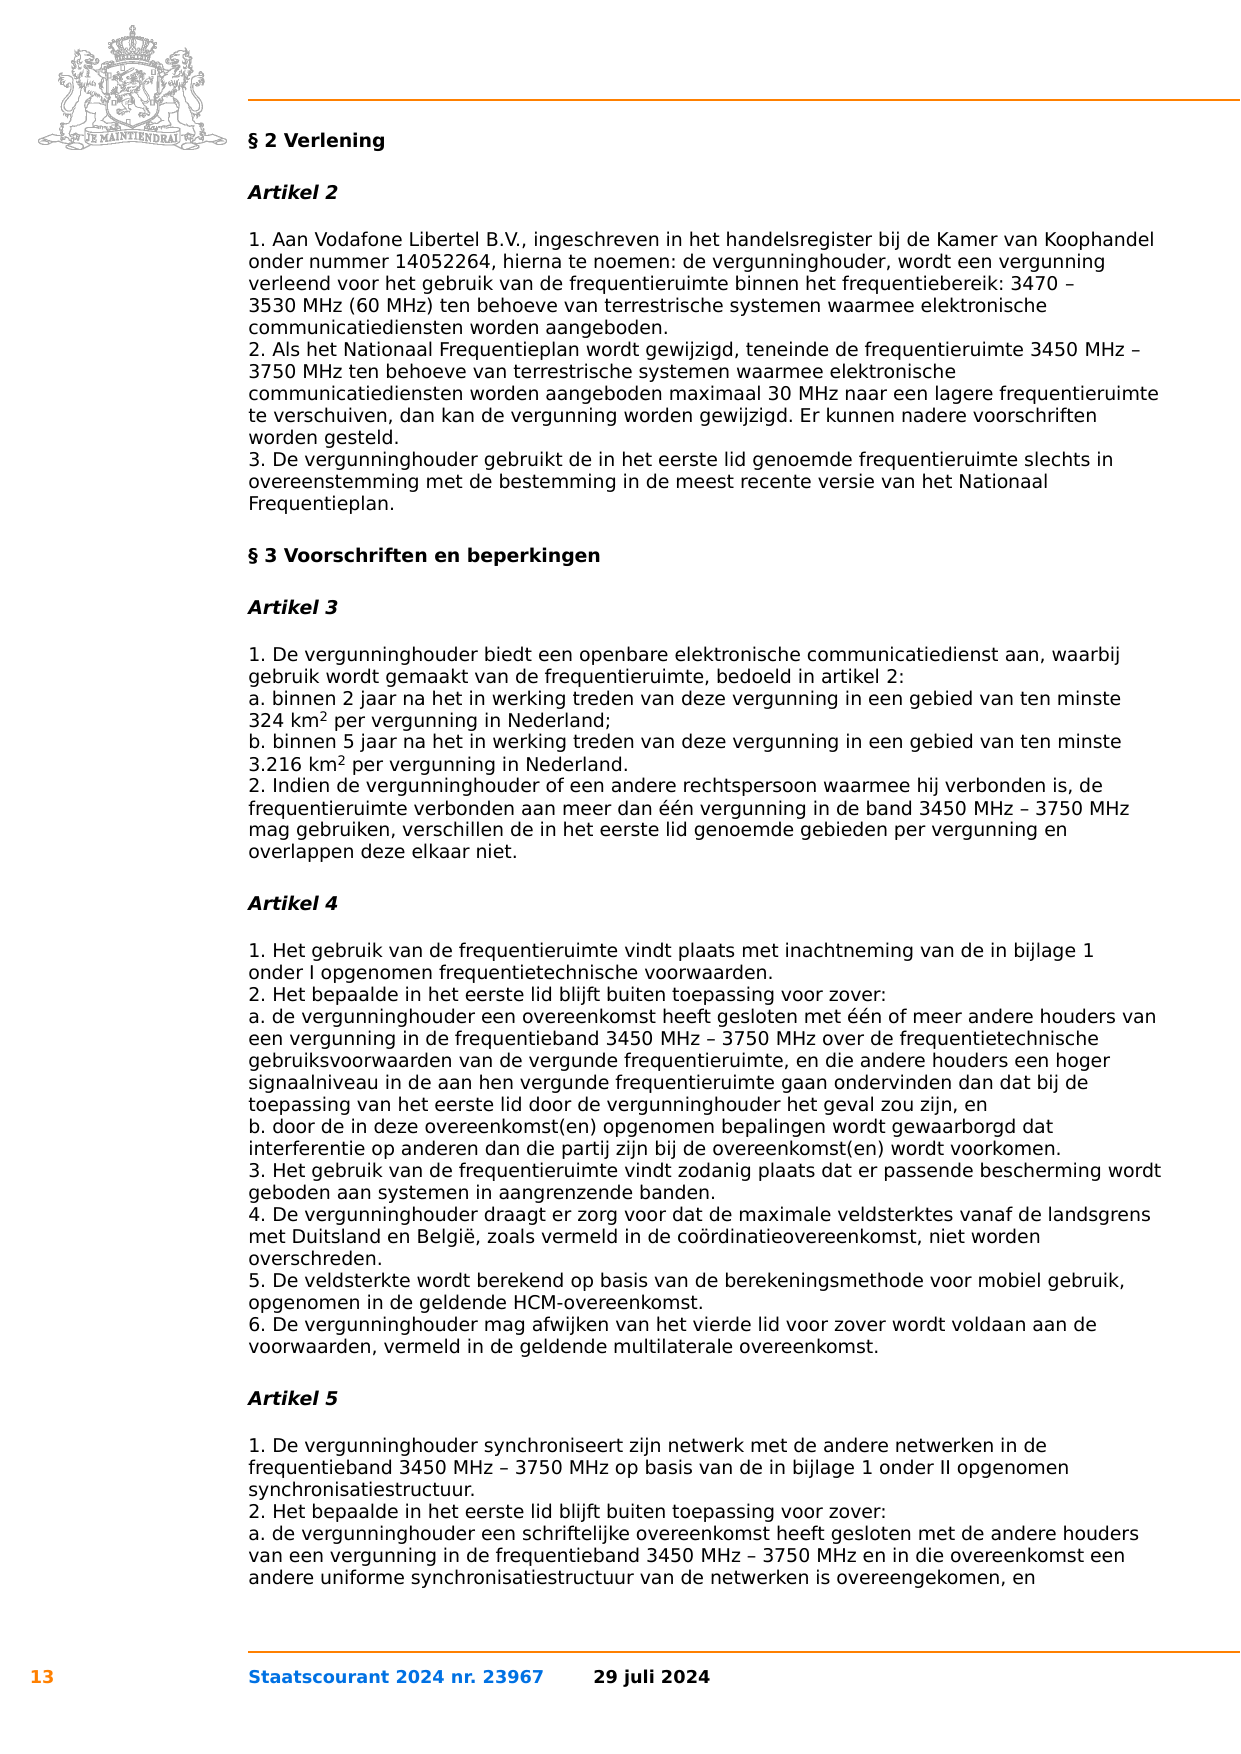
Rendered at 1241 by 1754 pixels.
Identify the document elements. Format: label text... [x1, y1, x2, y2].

text 1. De vergunninghouder biedt een openbare elektronische communicatiedienst aan, waarbij gebruik wordt gemaakt van de frequentieruimte, bedoeld in artikel 2: [248, 643, 1163, 687]
text 2. Het bepaalde in het eerste lid blijft buiten toepassing voor zover: [248, 984, 1163, 1006]
text 1. De vergunninghouder synchroniseert zijn netwerk met de andere netwerken in de frequentieband 3450 MHz – 3750 MHz op basis van de in bijlage 1 onder II opgenomen synchronisatiestructuur. [248, 1435, 1163, 1501]
text 1. Aan Vodafone Libertel B.V., ingeschreven in het handelsregister bij de Kamer van Koophandel onder nummer 14052264, hierna te noemen: de vergunninghouder, wordt een vergunning verleend voor het gebruik van de frequentieruimte binnen het frequentiebereik: 3470 – 3530 MHz (60 MHz) ten behoeve van terrestrische systemen waarmee elektronische communicatiediensten worden aangeboden. [248, 229, 1163, 339]
subtitle Artikel 5 [248, 1388, 1163, 1410]
text 3. Het gebruik van de frequentieruimte vindt zodanig plaats dat er passende bescherming wordt geboden aan systemen in aangrenzende banden. [248, 1160, 1163, 1204]
text 4. De vergunninghouder draagt er zorg voor dat de maximale veldsterktes vanaf de landsgrens met Duitsland en België, zoals vermeld in de coördinatieovereenkomst, niet worden overschreden. [248, 1204, 1163, 1270]
text 2. Het bepaalde in het eerste lid blijft buiten toepassing voor zover: [248, 1501, 1163, 1523]
text 6. De vergunninghouder mag afwijken van het vierde lid voor zover wordt voldaan aan de voorwaarden, vermeld in de geldende multilaterale overeenkomst. [248, 1314, 1163, 1358]
text 2. Als het Nationaal Frequentieplan wordt gewijzigd, teneinde de frequentieruimte 3450 MHz – 3750 MHz ten behoeve van terrestrische systemen waarmee elektronische communicatiediensten worden aangeboden maximaal 30 MHz naar een lagere frequentieruimte te verschuiven, dan kan de vergunning worden gewijzigd. Er kunnen nadere voorschriften worden gesteld. [248, 339, 1163, 449]
text b. door de in deze overeenkomst(en) opgenomen bepalingen wordt gewaarborgd dat interferentie op anderen dan die partij zijn bij de overeenkomst(en) wordt voorkomen. [248, 1116, 1163, 1160]
subtitle Artikel 2 [248, 182, 1163, 204]
text 3. De vergunninghouder gebruikt de in het eerste lid genoemde frequentieruimte slechts in overeenstemming met de bestemming in de meest recente versie van het Nationaal Frequentieplan. [248, 449, 1163, 514]
subtitle Artikel 3 [248, 597, 1163, 618]
text b. binnen 5 jaar na het in werking treden van deze vergunning in een gebied van ten minste 3.216 km2 per vergunning in Nederland. [248, 731, 1163, 775]
text 5. De veldsterkte wordt berekend op basis van de berekeningsmethode voor mobiel gebruik, opgenomen in de geldende HCM-overeenkomst. [248, 1270, 1163, 1314]
subtitle Artikel 4 [248, 893, 1163, 915]
text 1. Het gebruik van de frequentieruimte vindt plaats met inachtneming van de in bijlage 1 onder I opgenomen frequentietechnische voorwaarden. [248, 940, 1163, 984]
text a. de vergunninghouder een overeenkomst heeft gesloten met één of meer andere houders van een vergunning in de frequentieband 3450 MHz – 3750 MHz over de frequentietechnische gebruiksvoorwaarden van de vergunde frequentieruimte, en die andere houders een hoger signaalniveau in de aan hen vergunde frequentieruimte gaan ondervinden dan dat bij de toepassing van het eerste lid door de vergunninghouder het geval zou zijn, en [248, 1006, 1163, 1116]
subtitle § 3 Voorschriften en beperkingen [248, 544, 1163, 567]
text a. de vergunninghouder een schriftelijke overeenkomst heeft gesloten met de andere houders van een vergunning in de frequentieband 3450 MHz – 3750 MHz en in die overeenkomst een andere uniforme synchronisatiestructuur van de netwerken is overeengekomen, en [248, 1523, 1163, 1589]
subtitle § 2 Verlening [248, 130, 1163, 152]
text a. binnen 2 jaar na het in werking treden van deze vergunning in een gebied van ten minste 324 km2 per vergunning in Nederland; [248, 687, 1163, 731]
picture [38, 25, 227, 150]
text 2. Indien de vergunninghouder of een andere rechtspersoon waarmee hij verbonden is, de frequentieruimte verbonden aan meer dan één vergunning in de band 3450 MHz – 3750 MHz mag gebruiken, verschillen de in het eerste lid genoemde gebieden per vergunning en overlappen deze elkaar niet. [248, 775, 1163, 863]
